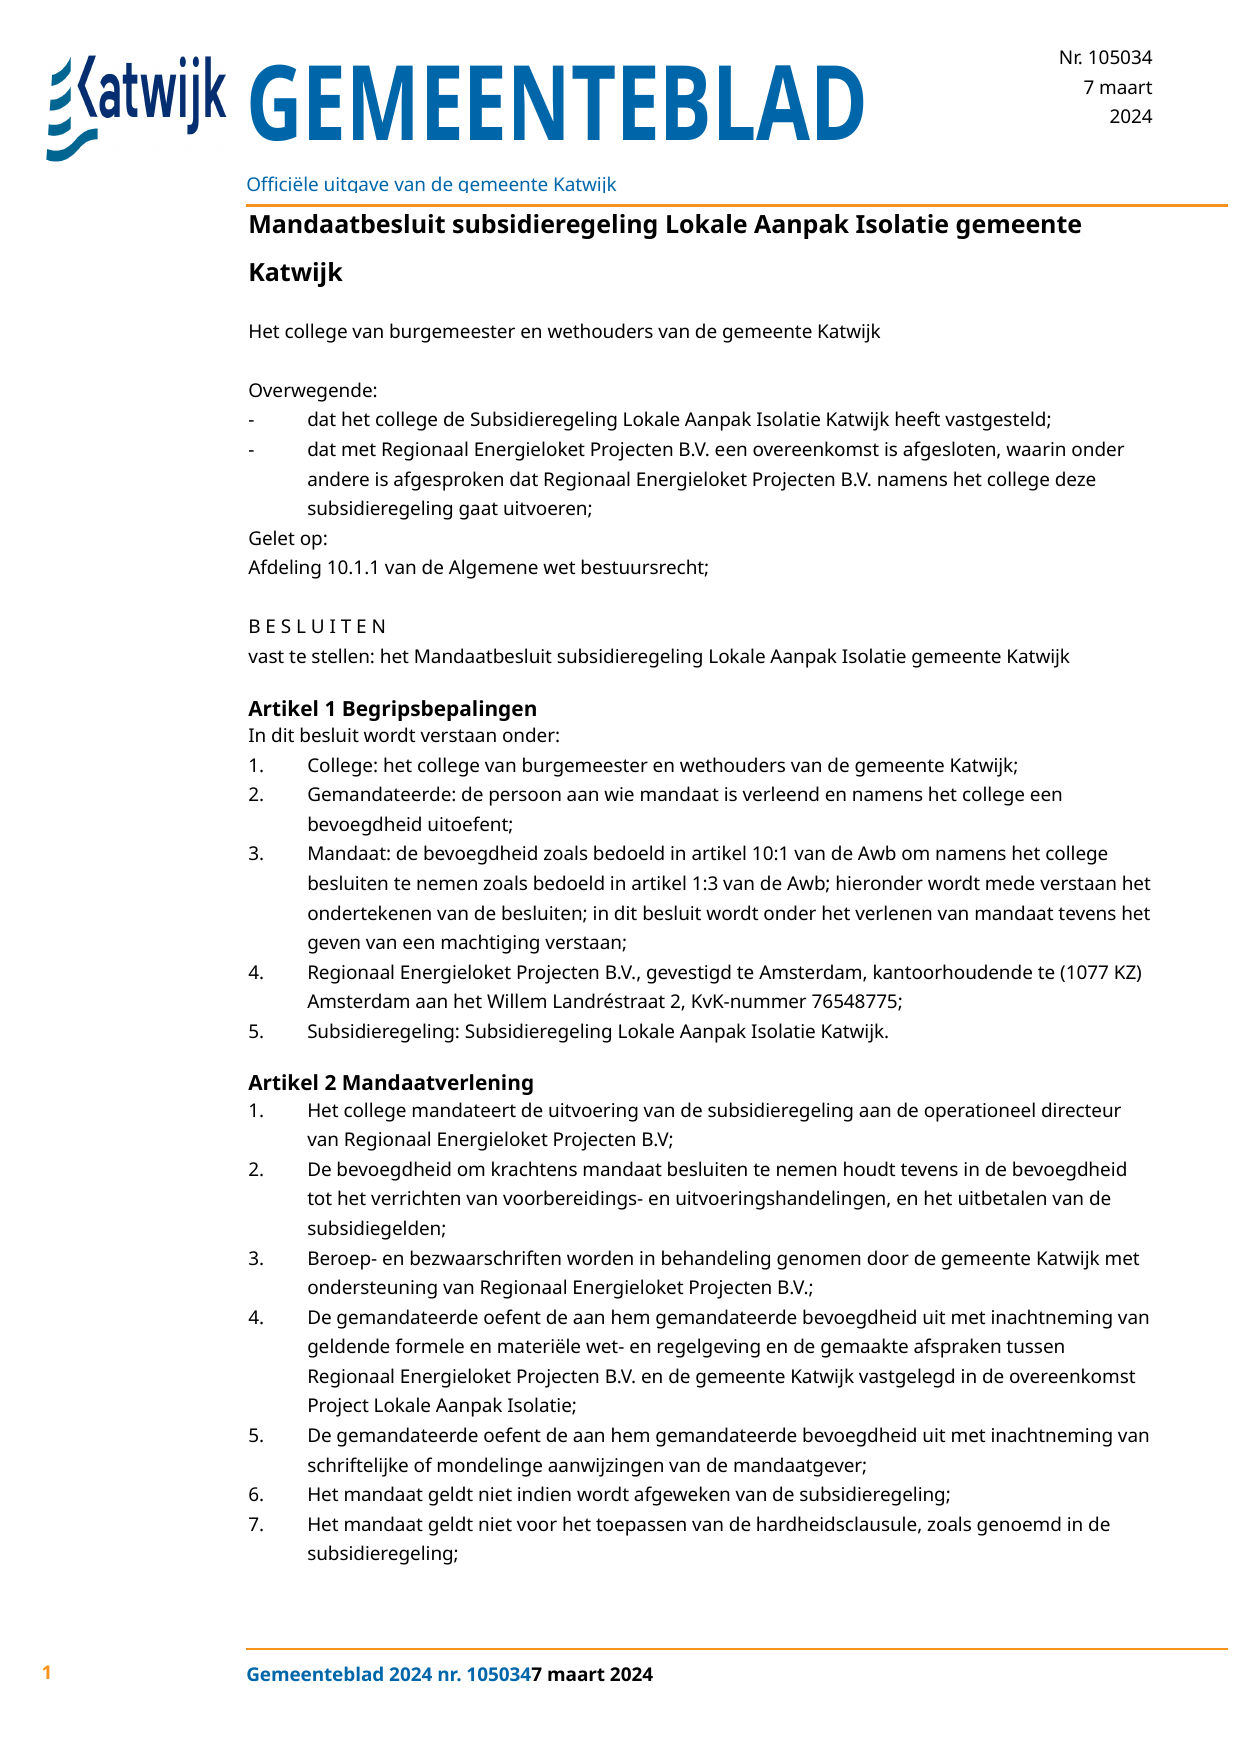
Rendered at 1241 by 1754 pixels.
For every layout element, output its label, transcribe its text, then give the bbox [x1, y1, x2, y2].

list dat met Regionaal Energieloket Projecten B.V. een overeenkomst is afgesloten, waarin onder andere is afgesproken dat Regionaal Energieloket Projecten B.V. namens het college deze subsidieregeling gaat uitvoeren; [248, 436, 1152, 521]
list Gemandateerde: de persoon aan wie mandaat is verleend en namens het college een bevoegdheid uitoefent; [248, 781, 1152, 837]
text Het college van burgemeester en wethouders van de gemeente Katwijk [248, 318, 1152, 344]
text vast te stellen: het Mandaatbesluit subsidieregeling Lokale Aanpak Isolatie gemeente Katwijk [248, 643, 1152, 669]
picture [41, 47, 231, 172]
list Regionaal Energieloket Projecten B.V., gevestigd te Amsterdam, kantoorhoudende te (1077 KZ) Amsterdam aan het Willem Landréstraat 2, KvK-nummer 76548775; [248, 959, 1152, 1014]
text Gelet op: [248, 525, 1152, 551]
text Mandaatbesluit subsidieregeling Lokale Aanpak Isolatie gemeente Katwijk [248, 207, 1152, 288]
list Het mandaat geldt niet indien wordt afgeweken van de subsidieregeling; [248, 1481, 1152, 1507]
text Artikel 1 Begripsbepalingen [248, 694, 1152, 722]
list Beroep- en bezwaarschriften worden in behandeling genomen door de gemeente Katwijk met ondersteuning van Regionaal Energieloket Projecten B.V.; [248, 1245, 1152, 1300]
list College: het college van burgemeester en wethouders van de gemeente Katwijk; [248, 752, 1152, 777]
list Het mandaat geldt niet voor het toepassen van de hardheidsclausule, zoals genoemd in de subsidieregeling; [248, 1511, 1152, 1566]
list Mandaat: de bevoegdheid zoals bedoeld in artikel 10:1 van de Awb om namens het college besluiten te nemen zoals bedoeld in artikel 1:3 van de Awb; hieronder wordt mede verstaan het ondertekenen van de besluiten; in dit besluit wordt onder het verlenen van mandaat tevens het geven van een machtiging verstaan; [248, 841, 1152, 955]
list Het college mandateert de uitvoering van de subsidieregeling aan de operationeel directeur van Regionaal Energieloket Projecten B.V; [248, 1097, 1152, 1152]
text In dit besluit wordt verstaan onder: [248, 722, 1152, 748]
text Afdeling 10.1.1 van de Algemene wet bestuursrecht; [248, 554, 1152, 580]
list De gemandateerde oefent de aan hem gemandateerde bevoegdheid uit met inachtneming van schriftelijke of mondelinge aanwijzingen van de mandaatgever; [248, 1422, 1152, 1478]
list dat het college de Subsidieregeling Lokale Aanpak Isolatie Katwijk heeft vastgesteld; [248, 407, 1152, 432]
list De gemandateerde oefent de aan hem gemandateerde bevoegdheid uit met inachtneming van geldende formele en materiële wet- en regelgeving en de gemaakte afspraken tussen Regionaal Energieloket Projecten B.V. en de gemeente Katwijk vastgelegd in de overeenkomst Project Lokale Aanpak Isolatie; [248, 1304, 1152, 1418]
text Artikel 2 Mandaatverlening [248, 1068, 1152, 1097]
list Subsidieregeling: Subsidieregeling Lokale Aanpak Isolatie Katwijk. [248, 1018, 1152, 1044]
text Overwegende: [248, 377, 1152, 403]
list De bevoegdheid om krachtens mandaat besluiten te nemen houdt tevens in de bevoegdheid tot het verrichten van voorbereidings- en uitvoeringshandelingen, en het uitbetalen van de subsidiegelden; [248, 1156, 1152, 1241]
text B E S L U I T E N [248, 614, 1152, 639]
